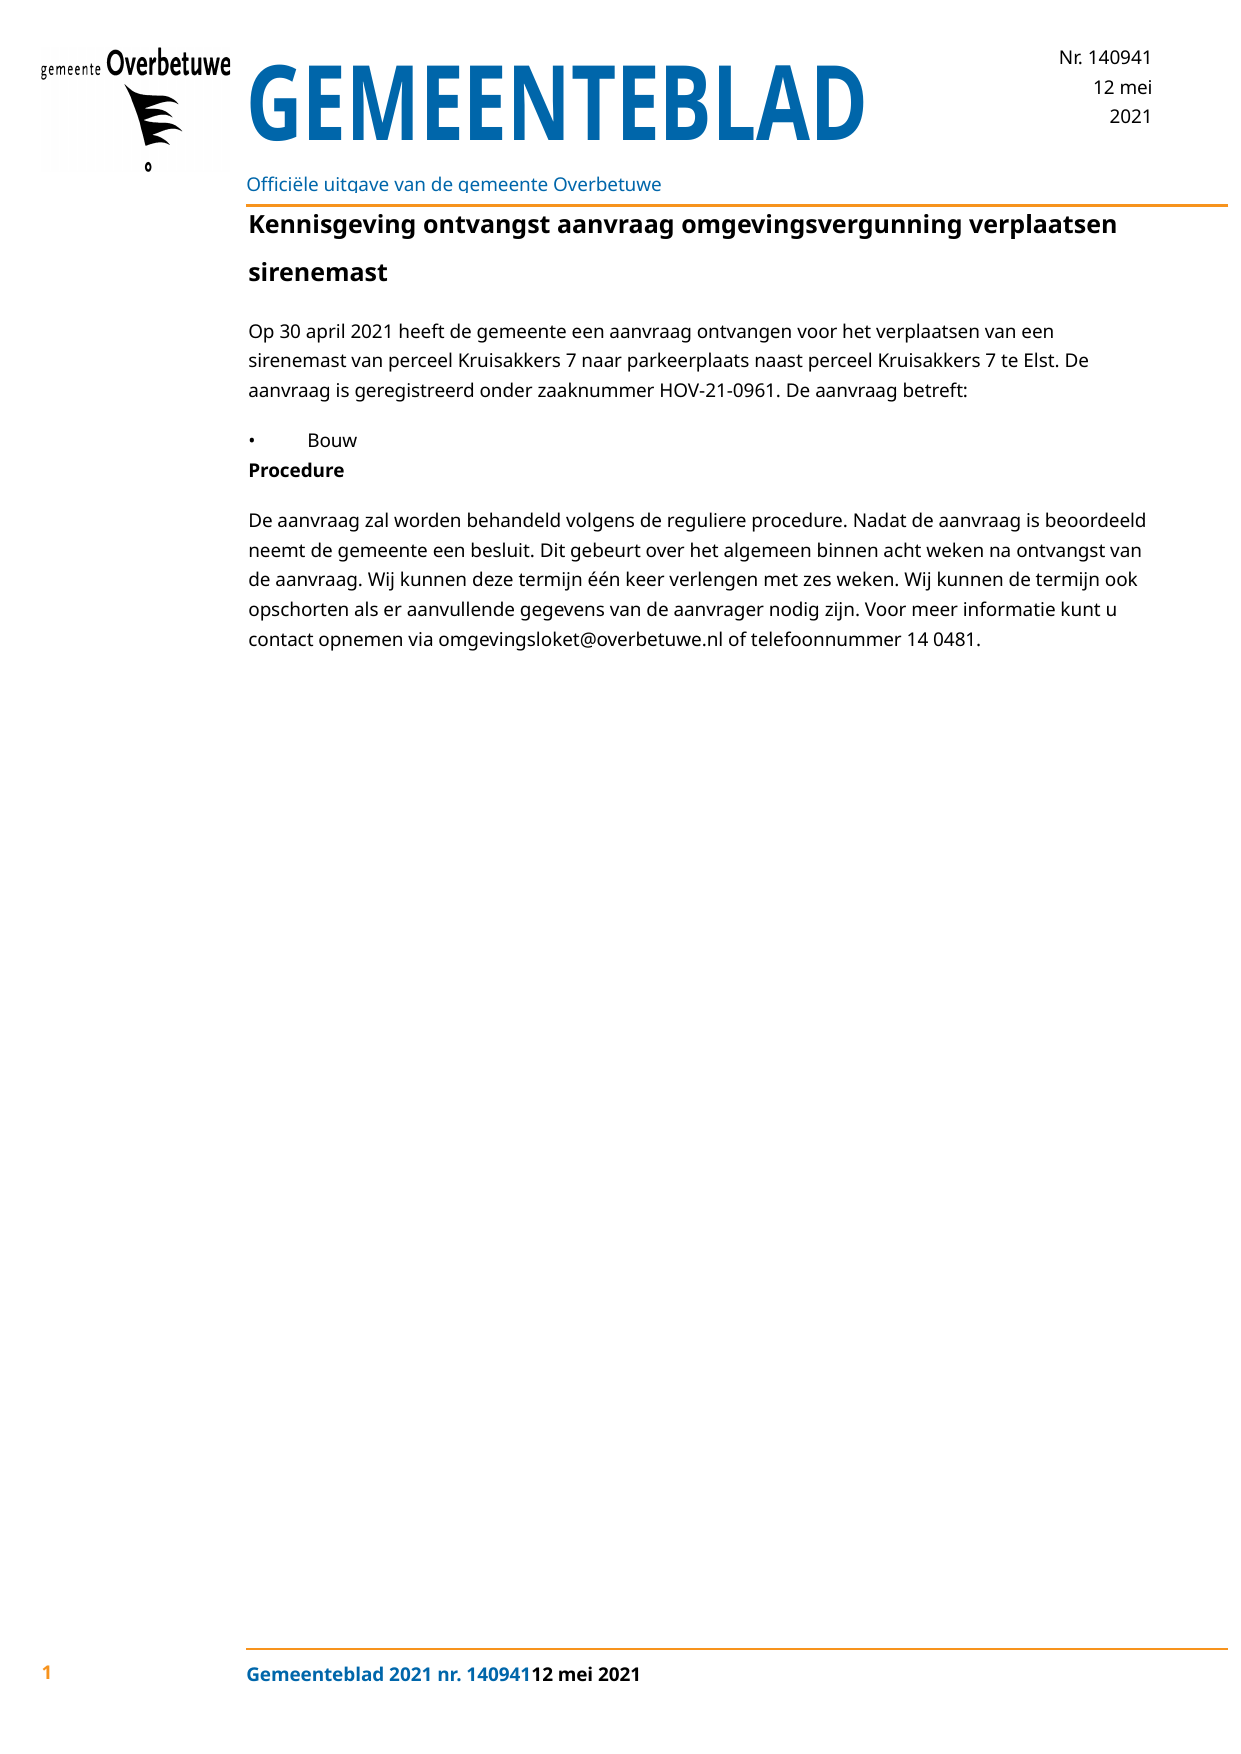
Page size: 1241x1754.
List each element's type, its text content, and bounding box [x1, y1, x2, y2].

picture [41, 47, 231, 172]
text De aanvraag zal worden behandeld volgens de reguliere procedure. Nadat de aanvraag is beoordeeld neemt de gemeente een besluit. Dit gebeurt over het algemeen binnen acht weken na ontvangst van de aanvraag. Wij kunnen deze termijn één keer verlengen met zes weken. Wij kunnen de termijn ook opschorten als er aanvullende gegevens van de aanvrager nodig zijn. Voor meer informatie kunt u contact opnemen via omgevingsloket@overbetuwe.nl of telefoonnummer 14 0481. [248, 507, 1152, 652]
text Procedure [248, 457, 1152, 483]
text Op 30 april 2021 heeft de gemeente een aanvraag ontvangen voor het verplaatsen van een sirenemast van perceel Kruisakkers 7 naar parkeerplaats naast perceel Kruisakkers 7 te Elst. De aanvraag is geregistreerd onder zaaknummer HOV-21-0961. De aanvraag betreft: [248, 318, 1152, 403]
text Kennisgeving ontvangst aanvraag omgevingsvergunning verplaatsen sirenemast [248, 207, 1152, 288]
list Bouw [248, 427, 1152, 453]
